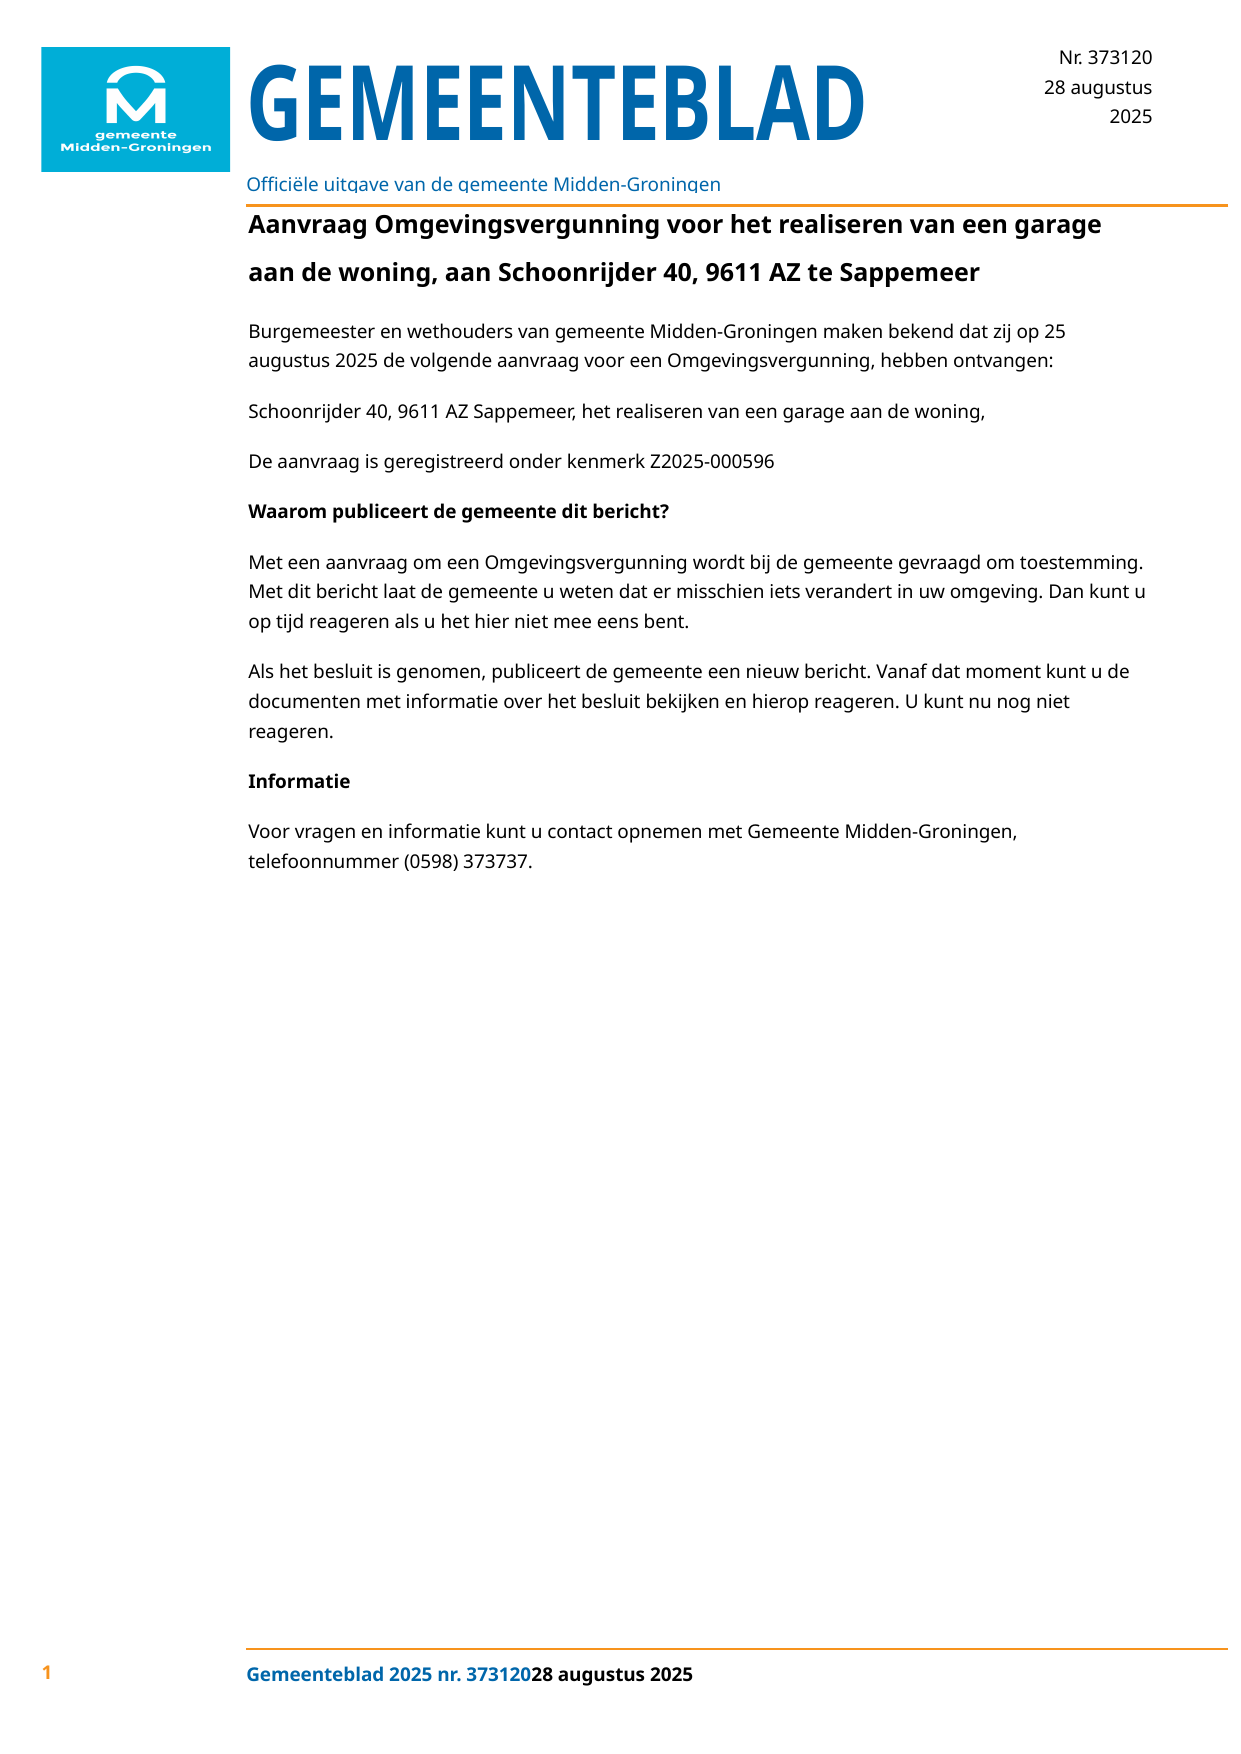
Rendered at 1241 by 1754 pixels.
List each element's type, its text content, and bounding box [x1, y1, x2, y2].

text Als het besluit is genomen, publiceert de gemeente een nieuw bericht. Vanaf dat moment kunt u de documenten met informatie over het besluit bekijken en hierop reageren. U kunt nu nog niet reageren. [248, 659, 1152, 744]
text Schoonrijder 40, 9611 AZ Sappemeer, het realiseren van een garage aan de woning, [248, 398, 1152, 424]
text Met een aanvraag om een Omgevingsvergunning wordt bij de gemeente gevraagd om toestemming. Met dit bericht laat de gemeente u weten dat er misschien iets verandert in uw omgeving. Dan kunt u op tijd reageren als u het hier niet mee eens bent. [248, 549, 1152, 634]
text Burgemeester en wethouders van gemeente Midden-Groningen maken bekend dat zij op 25 augustus 2025 de volgende aanvraag voor een Omgevingsvergunning, hebben ontvangen: [248, 318, 1152, 373]
picture [184, 146, 190, 153]
picture [107, 89, 165, 122]
picture [108, 66, 164, 82]
text Waarom publiceert de gemeente dit bericht? [248, 499, 1152, 524]
text De aanvraag is geregistreerd onder kenmerk Z2025-000596 [248, 448, 1152, 474]
text Voor vragen en informatie kunt u contact opnemen met Gemeente Midden-Groningen, telefoonnummer (0598) 373737. [248, 819, 1152, 874]
text Informatie [248, 768, 1152, 794]
text Aanvraag Omgevingsvergunning voor het realiseren van een garage aan de woning, aan Schoonrijder 40, 9611 AZ te Sappemeer [248, 207, 1152, 288]
